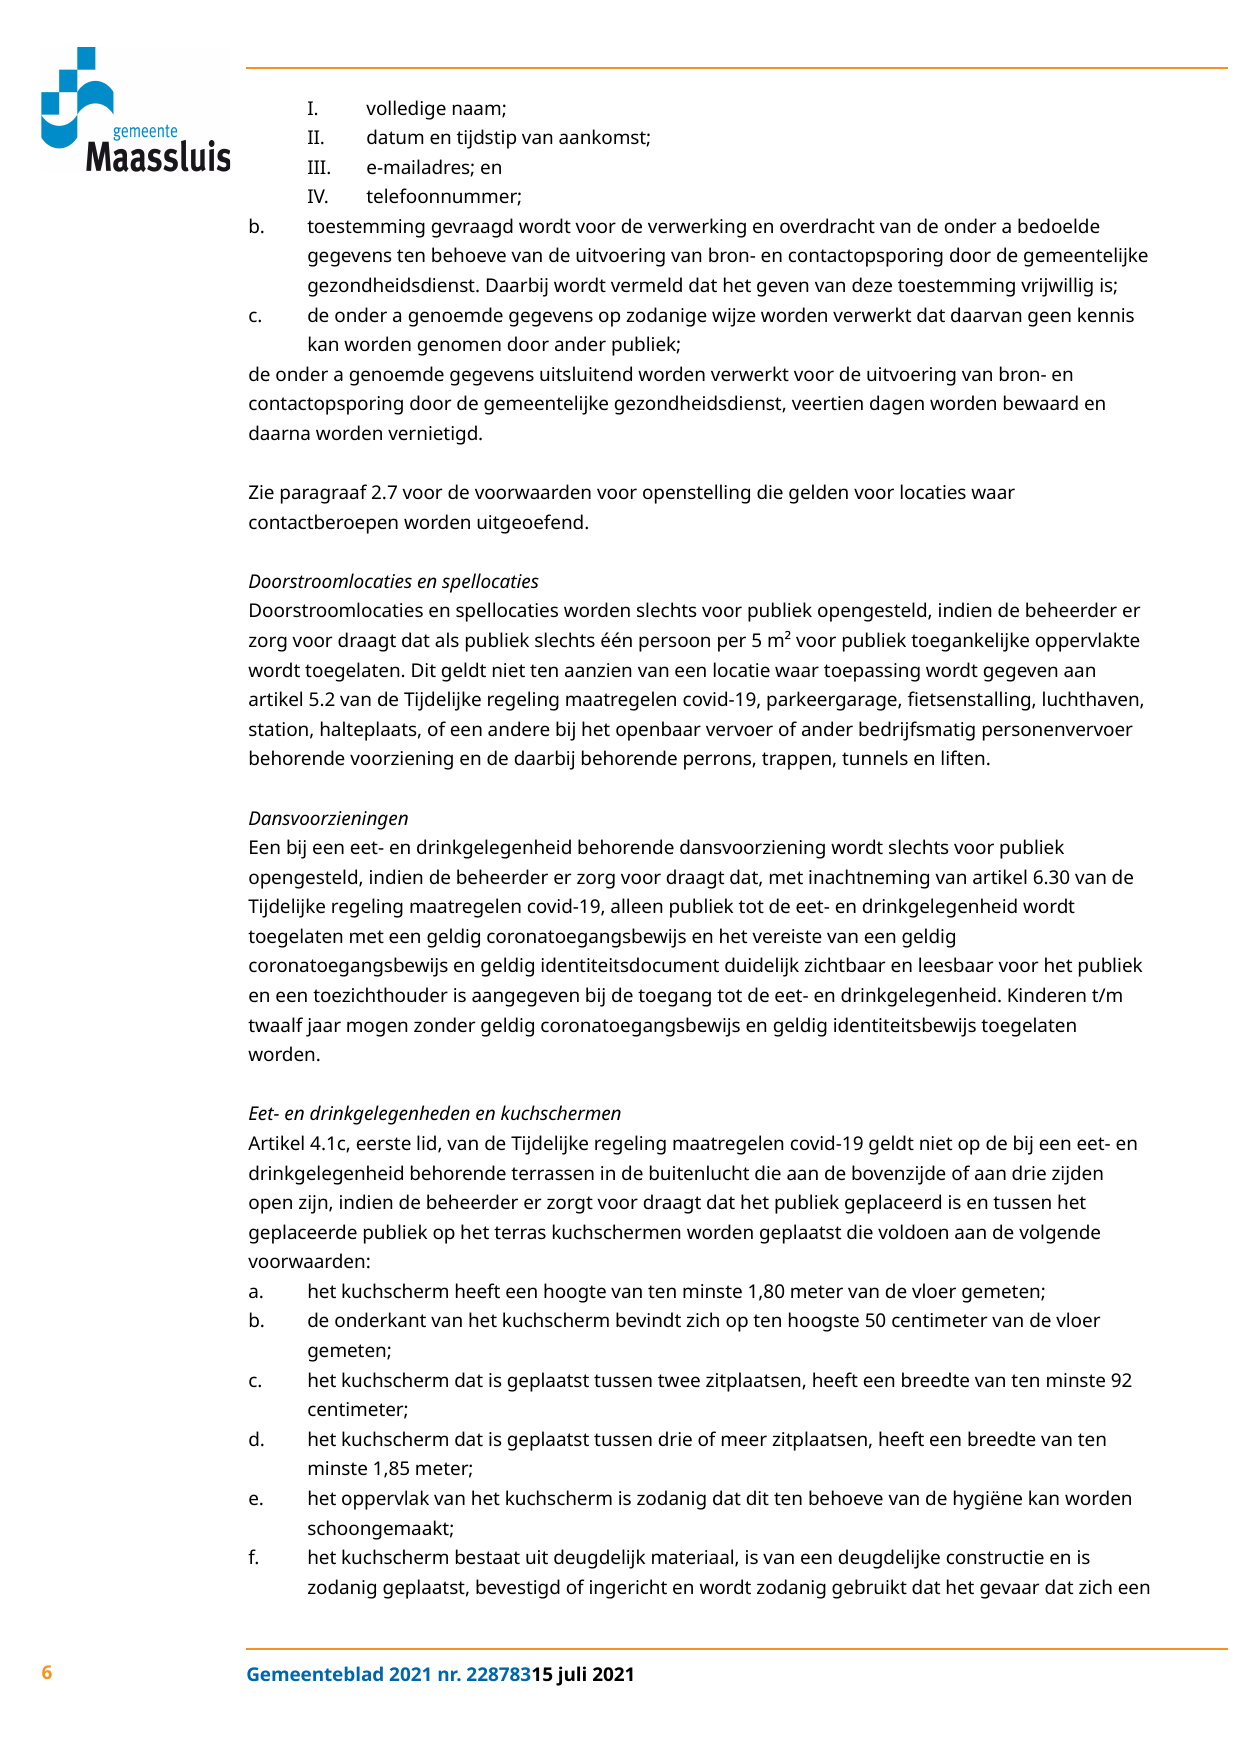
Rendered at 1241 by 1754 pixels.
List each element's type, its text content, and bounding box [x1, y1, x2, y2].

text Eet- en drinkgelegenheden en kuchschermen [248, 1101, 1152, 1126]
list toestemming gevraagd wordt voor de verwerking en overdracht van de onder a bedoelde gegevens ten behoeve van de uitvoering van bron- en contactopsporing door de gemeentelijke gezondheidsdienst. Daarbij wordt vermeld dat het geven van deze toestemming vrijwillig is; [248, 213, 1152, 298]
list telefoonnummer; [307, 183, 1152, 209]
list de onder a genoemde gegevens op zodanige wijze worden verwerkt dat daarvan geen kennis kan worden genomen door ander publiek; [248, 302, 1152, 357]
list het kuchscherm bestaat uit deugdelijk materiaal, is van een deugdelijke constructie en is zodanig geplaatst, bevestigd of ingericht en wordt zodanig gebruikt dat het gevaar dat zich een [248, 1544, 1152, 1600]
text Zie paragraaf 2.7 voor de voorwaarden voor openstelling die gelden voor locaties waar contactberoepen worden uitgeoefend. [248, 479, 1152, 535]
text Artikel 4.1c, eerste lid, van de Tijdelijke regeling maatregelen covid-19 geldt niet op de bij een eet- en drinkgelegenheid behorende terrassen in de buitenlucht die aan de bovenzijde of aan drie zijden open zijn, indien de beheerder er zorgt voor draagt dat het publiek geplaceerd is en tussen het geplaceerde publiek op het terras kuchschermen worden geplaatst die voldoen aan de volgende voorwaarden: [248, 1130, 1152, 1274]
list het kuchscherm dat is geplaatst tussen drie of meer zitplaatsen, heeft een breedte van ten minste 1,85 meter; [248, 1426, 1152, 1481]
list volledige naam; [307, 95, 1152, 121]
list het kuchscherm heeft een hoogte van ten minste 1,80 meter van de vloer gemeten; [248, 1278, 1152, 1304]
picture [41, 47, 231, 172]
list het oppervlak van het kuchscherm is zodanig dat dit ten behoeve van de hygiëne kan worden schoongemaakt; [248, 1485, 1152, 1541]
text Doorstroomlocaties en spellocaties [248, 568, 1152, 594]
text Doorstroomlocaties en spellocaties worden slechts voor publiek opengesteld, indien de beheerder er zorg voor draagt dat als publiek slechts één persoon per 5 m² voor publiek toegankelijke oppervlakte wordt toegelaten. Dit geldt niet ten aanzien van een locatie waar toepassing wordt gegeven aan artikel 5.2 van de Tijdelijke regeling maatregelen covid-19, parkeergarage, fietsenstalling, luchthaven, station, halteplaats, of een andere bij het openbaar vervoer of ander bedrijfsmatig personenvervoer behorende voorziening en de daarbij behorende perrons, trappen, tunnels en liften. [248, 598, 1152, 771]
list e-mailadres; en [307, 154, 1152, 180]
list het kuchscherm dat is geplaatst tussen twee zitplaatsen, heeft een breedte van ten minste 92 centimeter; [248, 1367, 1152, 1422]
list datum en tijdstip van aankomst; [307, 124, 1152, 150]
picture [41, 47, 77, 92]
text de onder a genoemde gegevens uitsluitend worden verwerkt voor de uitvoering van bron- en contactopsporing door de gemeentelijke gezondheidsdienst, veertien dagen worden bewaard en daarna worden vernietigd. [248, 361, 1152, 446]
text Een bij een eet- en drinkgelegenheid behorende dansvoorziening wordt slechts voor publiek opengesteld, indien de beheerder er zorg voor draagt dat, met inachtneming van artikel 6.30 van de Tijdelijke regeling maatregelen covid-19, alleen publiek tot de eet- en drinkgelegenheid wordt toegelaten met een geldig coronatoegangsbewijs en het vereiste van een geldig coronatoegangsbewijs en geldig identiteitsdocument duidelijk zichtbaar en leesbaar voor het publiek en een toezichthouder is aangegeven bij de toegang tot de eet- en drinkgelegenheid. Kinderen t/m twaalf jaar mogen zonder geldig coronatoegangsbewijs en geldig identiteitsbewijs toegelaten worden. [248, 834, 1152, 1067]
list de onderkant van het kuchscherm bevindt zich op ten hoogste 50 centimeter van de vloer gemeten; [248, 1308, 1152, 1363]
text Dansvoorzieningen [248, 805, 1152, 831]
